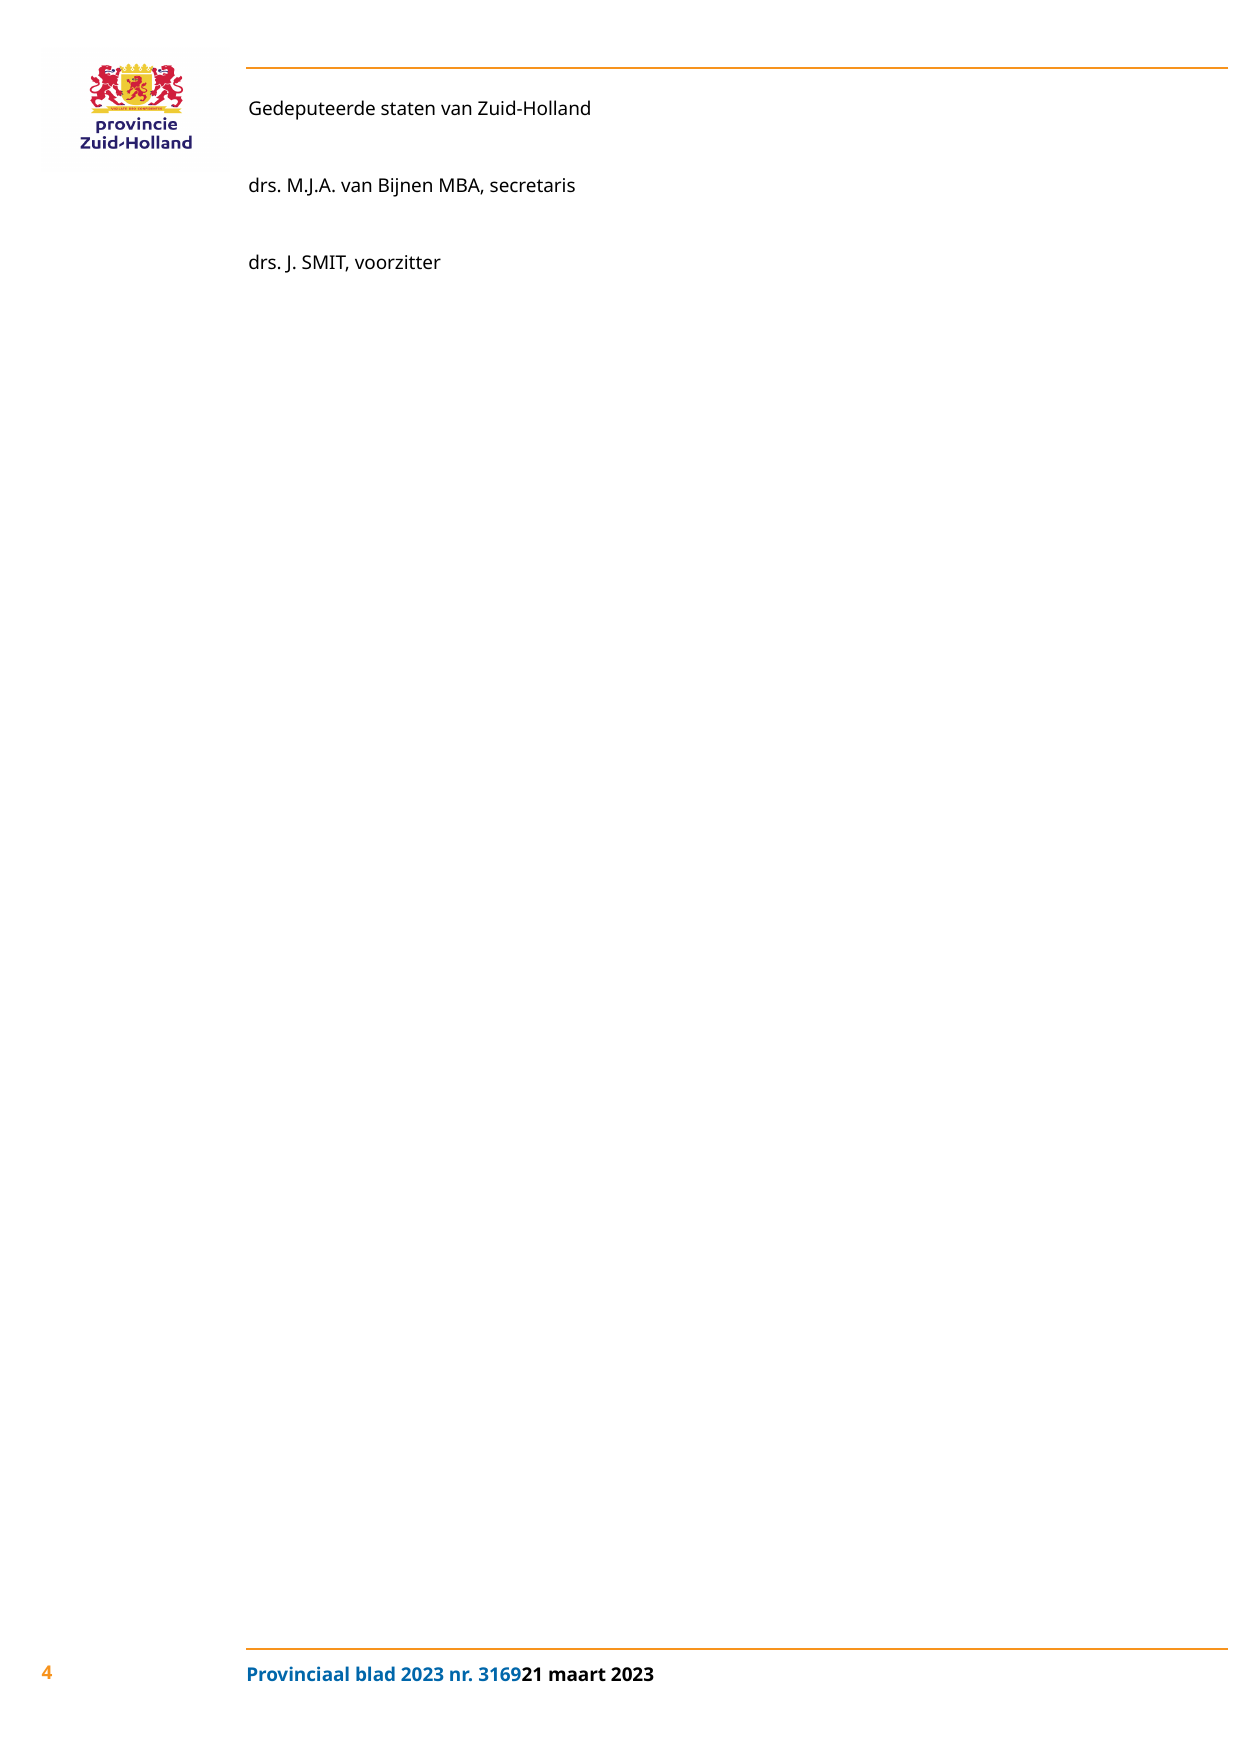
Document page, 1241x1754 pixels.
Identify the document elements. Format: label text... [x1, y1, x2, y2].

text drs. M.J.A. van Bijnen MBA, secretaris [248, 172, 1152, 198]
text Gedeputeerde staten van Zuid-Holland [248, 95, 1152, 121]
text drs. J. SMIT, voorzitter [248, 249, 1152, 275]
picture [41, 47, 231, 172]
